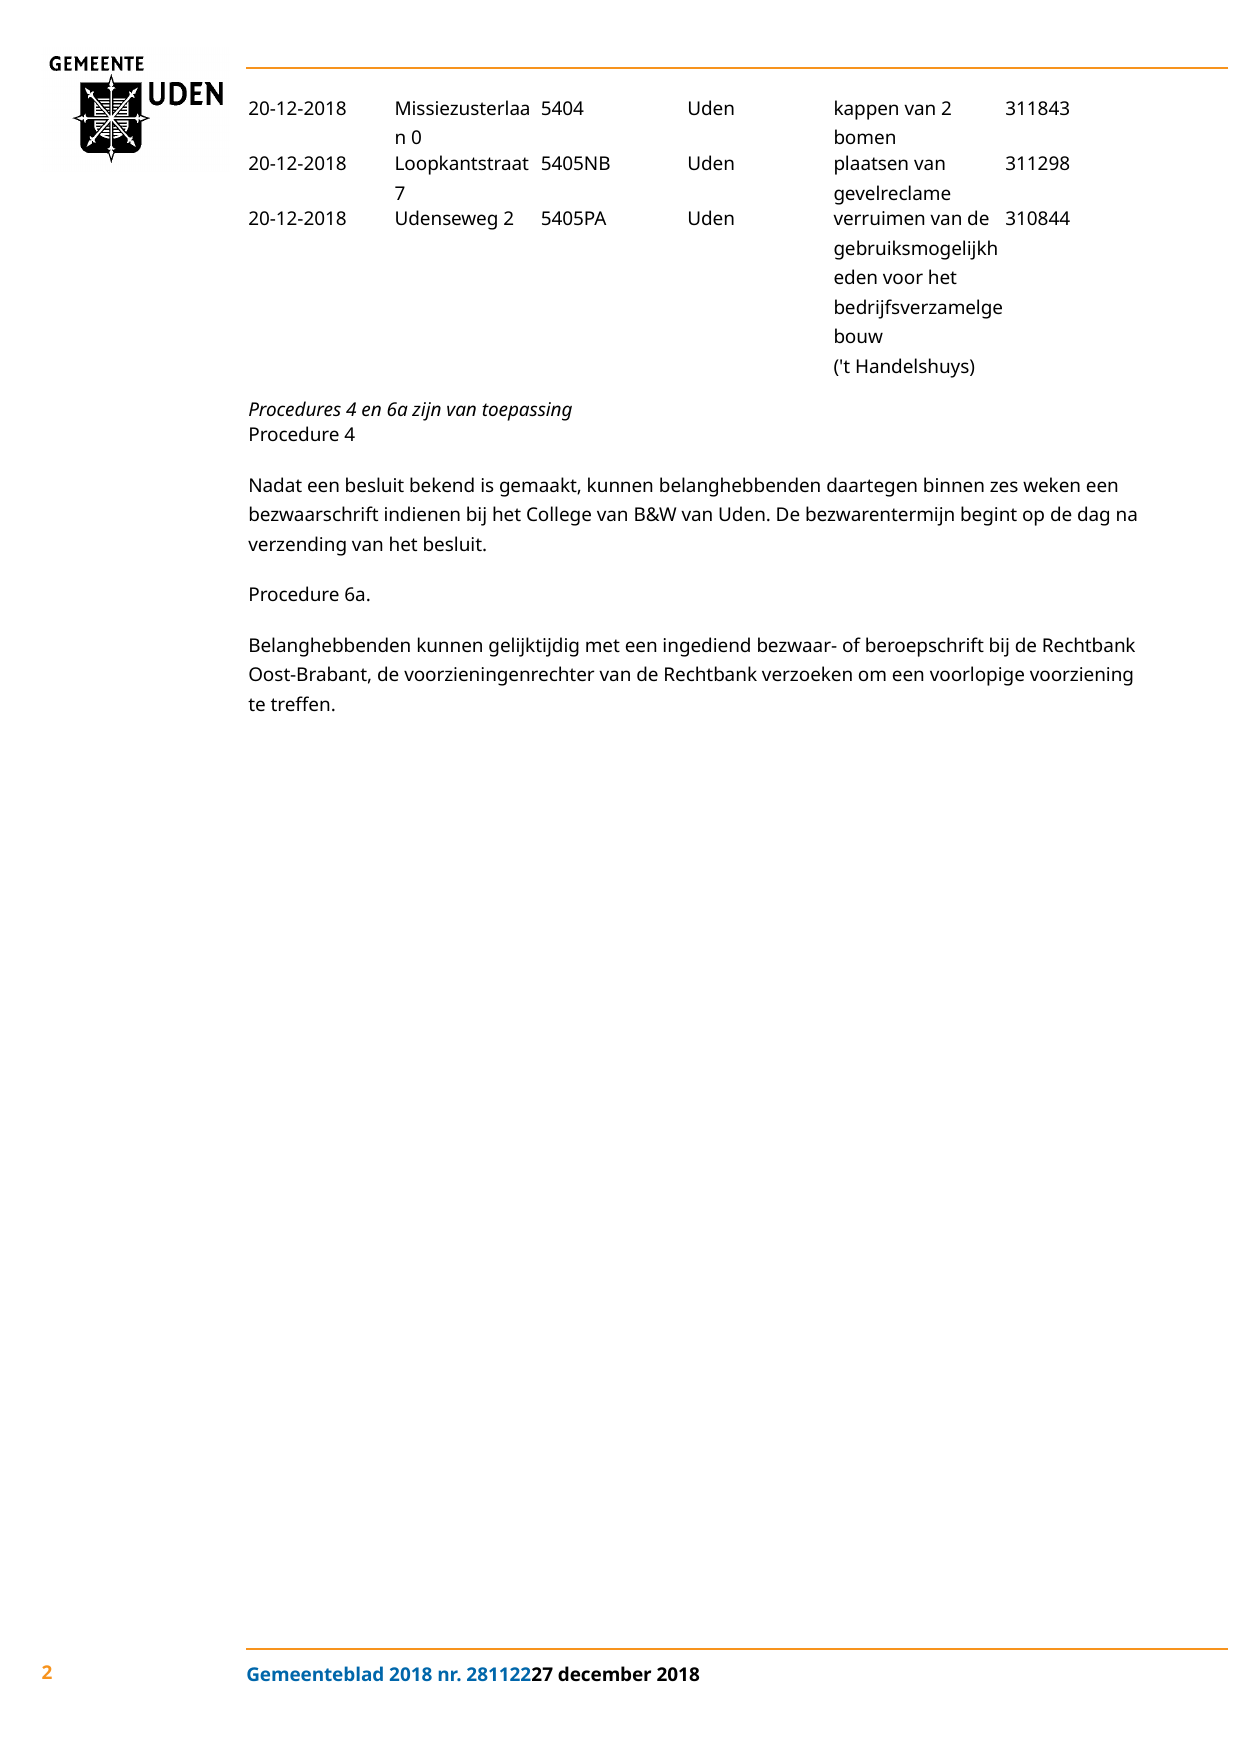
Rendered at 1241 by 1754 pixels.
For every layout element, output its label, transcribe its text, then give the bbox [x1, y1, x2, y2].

text Procedure 6a. [248, 582, 1152, 607]
table_cell 20-12-2018 [248, 150, 394, 205]
table_cell 5405PA [541, 205, 687, 379]
text Nadat een besluit bekend is gemaakt, kunnen belanghebbenden daartegen binnen zes weken een bezwaarschrift indienen bij het College van B&W van Uden. De bezwarentermijn begint op de dag na verzending van het besluit. [248, 472, 1152, 557]
table_cell 5404 [541, 95, 687, 150]
table_cell Udenseweg 2 [394, 205, 541, 379]
table_cell 310844 [1005, 205, 1152, 379]
table_cell Missiezusterlaan 0 [394, 95, 541, 150]
table_cell verruimen van de gebruiksmogelijkheden voor het bedrijfsverzamelgebouw ('t Handelshuys) [833, 205, 1005, 379]
table_cell Uden [687, 150, 833, 205]
text Procedures 4 en 6a zijn van toepassing [248, 396, 1152, 422]
table_cell Uden [687, 95, 833, 150]
table_cell 311843 [1005, 95, 1152, 150]
text Belanghebbenden kunnen gelijktijdig met een ingediend bezwaar- of beroepschrift bij de Rechtbank Oost-Brabant, de voorzieningenrechter van de Rechtbank verzoeken om een voorlopige voorziening te treffen. [248, 632, 1152, 717]
table_cell kappen van 2 bomen [833, 95, 1005, 150]
table_cell Uden [687, 205, 833, 379]
text Procedure 4 [248, 422, 1152, 447]
table_cell 20-12-2018 [248, 95, 394, 150]
table_cell Loopkantstraat 7 [394, 150, 541, 205]
picture [41, 47, 231, 172]
table_cell 20-12-2018 [248, 205, 394, 379]
table_cell plaatsen van gevelreclame [833, 150, 1005, 205]
table_cell 5405NB [541, 150, 687, 205]
table_cell 311298 [1005, 150, 1152, 205]
